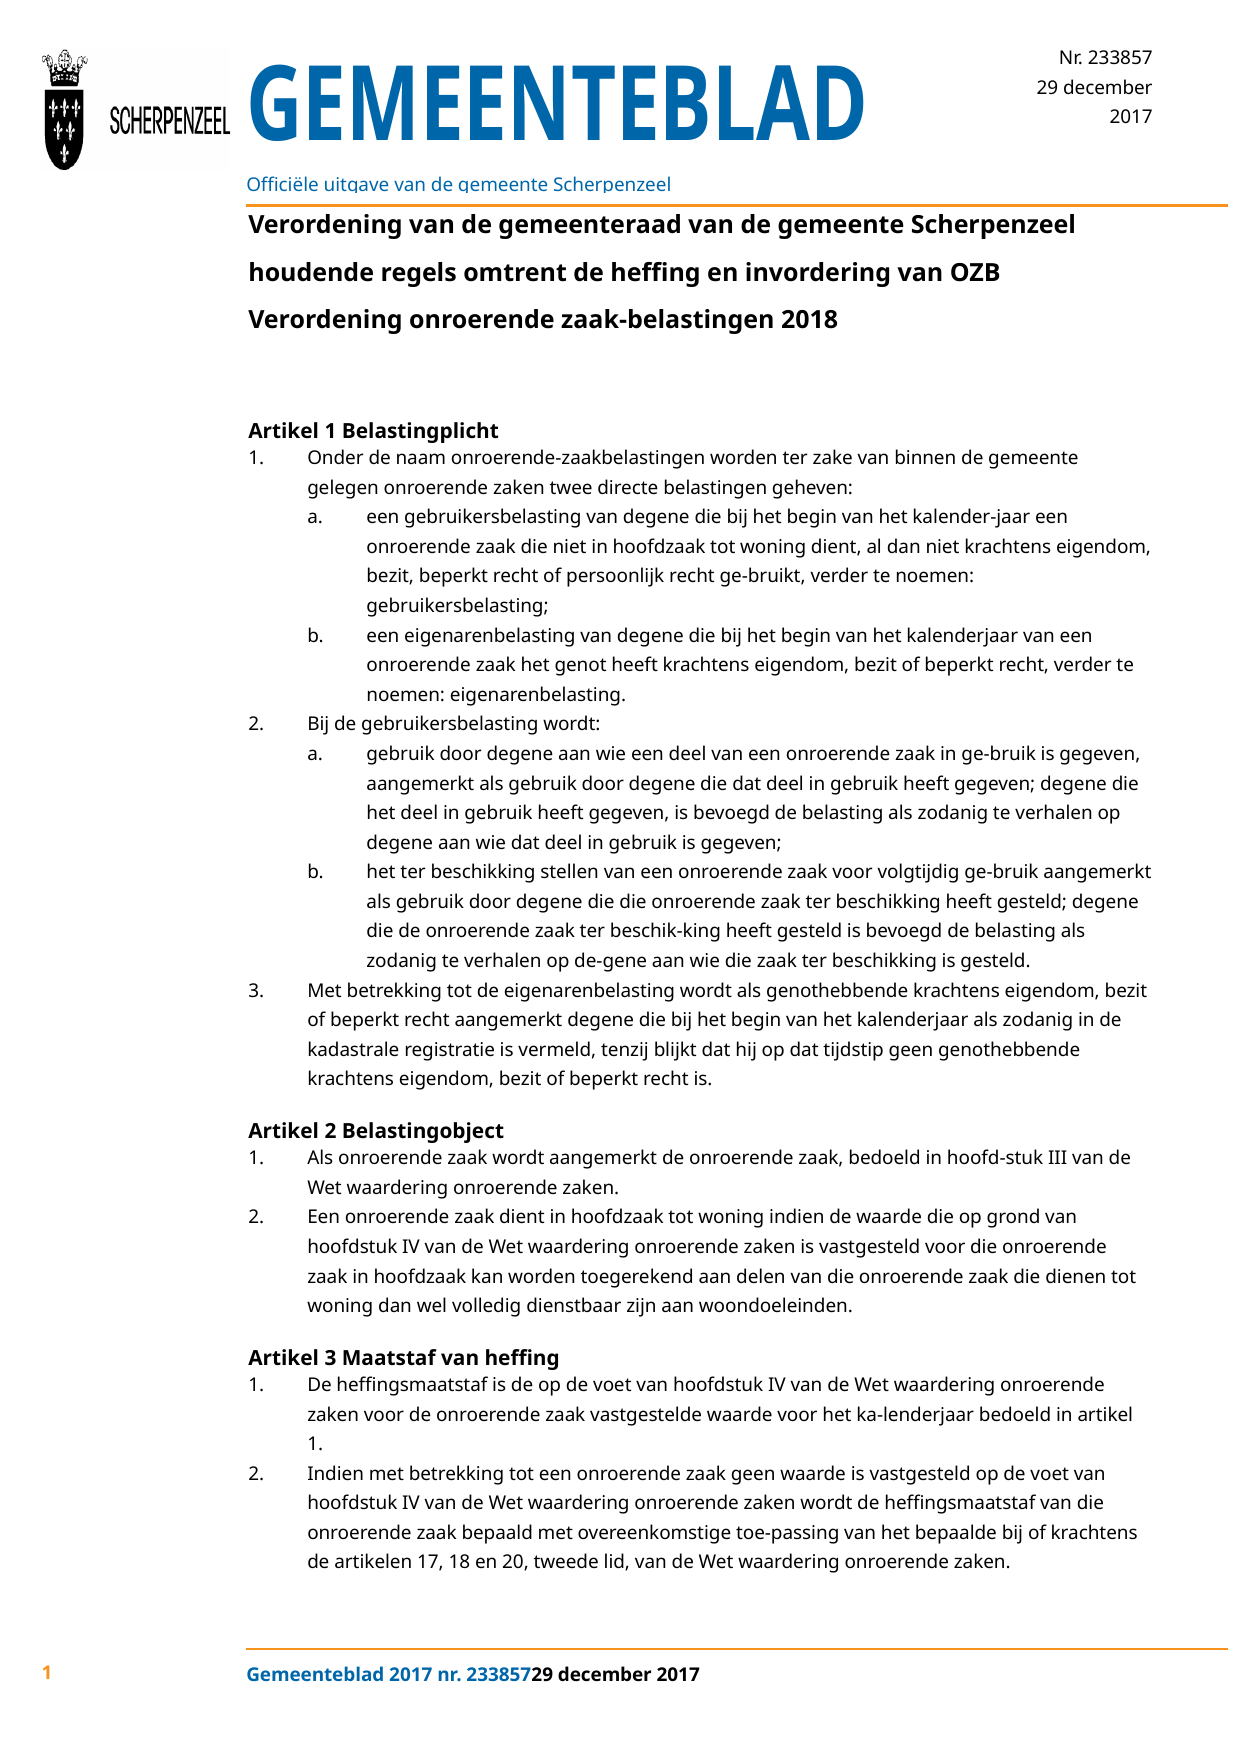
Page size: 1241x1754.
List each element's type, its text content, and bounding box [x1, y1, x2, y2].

text Artikel 2 Belastingobject [248, 1116, 1152, 1144]
text Artikel 3 Maatstaf van heffing [248, 1343, 1152, 1371]
list een eigenarenbelasting van degene die bij het begin van het kalenderjaar van een onroerende zaak het genot heeft krachtens eigendom, bezit of beperkt recht, verder te noemen: eigenarenbelasting. [307, 622, 1152, 707]
list gebruik door degene aan wie een deel van een onroerende zaak in ge-bruik is gegeven, aangemerkt als gebruik door degene die dat deel in gebruik heeft gegeven; degene die het deel in gebruik heeft gegeven, is bevoegd de belasting als zodanig te verhalen op degene aan wie dat deel in gebruik is gegeven; [307, 740, 1152, 855]
text Artikel 1 Belastingplicht [248, 416, 1152, 444]
list Bij de gebruikersbelasting wordt: [248, 711, 1152, 736]
list Een onroerende zaak dient in hoofdzaak tot woning indien de waarde die op grond van hoofdstuk IV van de Wet waardering onroerende zaken is vastgesteld voor die onroerende zaak in hoofdzaak kan worden toegerekend aan delen van die onroerende zaak die dienen tot woning dan wel volledig dienstbaar zijn aan woondoeleinden. [248, 1204, 1152, 1318]
list Onder de naam onroerende-zaakbelastingen worden ter zake van binnen de gemeente gelegen onroerende zaken twee directe belastingen geheven: [248, 444, 1152, 500]
list Met betrekking tot de eigenarenbelasting wordt als genothebbende krachtens eigendom, bezit of beperkt recht aangemerkt degene die bij het begin van het kalenderjaar als zodanig in de kadastrale registratie is vermeld, tenzij blijkt dat hij op dat tijdstip geen genothebbende krachtens eigendom, bezit of beperkt recht is. [248, 977, 1152, 1091]
list Indien met betrekking tot een onroerende zaak geen waarde is vastgesteld op de voet van hoofdstuk IV van de Wet waardering onroerende zaken wordt de heffingsmaatstaf van die onroerende zaak bepaald met overeenkomstige toe-passing van het bepaalde bij of krachtens de artikelen 17, 18 en 20, tweede lid, van de Wet waardering onroerende zaken. [248, 1460, 1152, 1574]
list het ter beschikking stellen van een onroerende zaak voor volgtijdig ge-bruik aangemerkt als gebruik door degene die die onroerende zaak ter beschikking heeft gesteld; degene die de onroerende zaak ter beschik-king heeft gesteld is bevoegd de belasting als zodanig te verhalen op de-gene aan wie die zaak ter beschikking is gesteld. [307, 858, 1152, 973]
list De heffingsmaatstaf is de op de voet van hoofdstuk IV van de Wet waardering onroerende zaken voor de onroerende zaak vastgestelde waarde voor het ka-lenderjaar bedoeld in artikel 1. [248, 1371, 1152, 1456]
list een gebruikersbelasting van degene die bij het begin van het kalender-jaar een onroerende zaak die niet in hoofdzaak tot woning dient, al dan niet krachtens eigendom, bezit, beperkt recht of persoonlijk recht ge-bruikt, verder te noemen: gebruikersbelasting; [307, 503, 1152, 618]
list Als onroerende zaak wordt aangemerkt de onroerende zaak, bedoeld in hoofd-stuk III van de Wet waardering onroerende zaken. [248, 1144, 1152, 1200]
text Verordening van de gemeenteraad van de gemeente Scherpenzeel houdende regels omtrent de heffing en invordering van OZB Verordening onroerende zaak-belastingen 2018 [248, 207, 1152, 336]
picture [41, 47, 231, 172]
